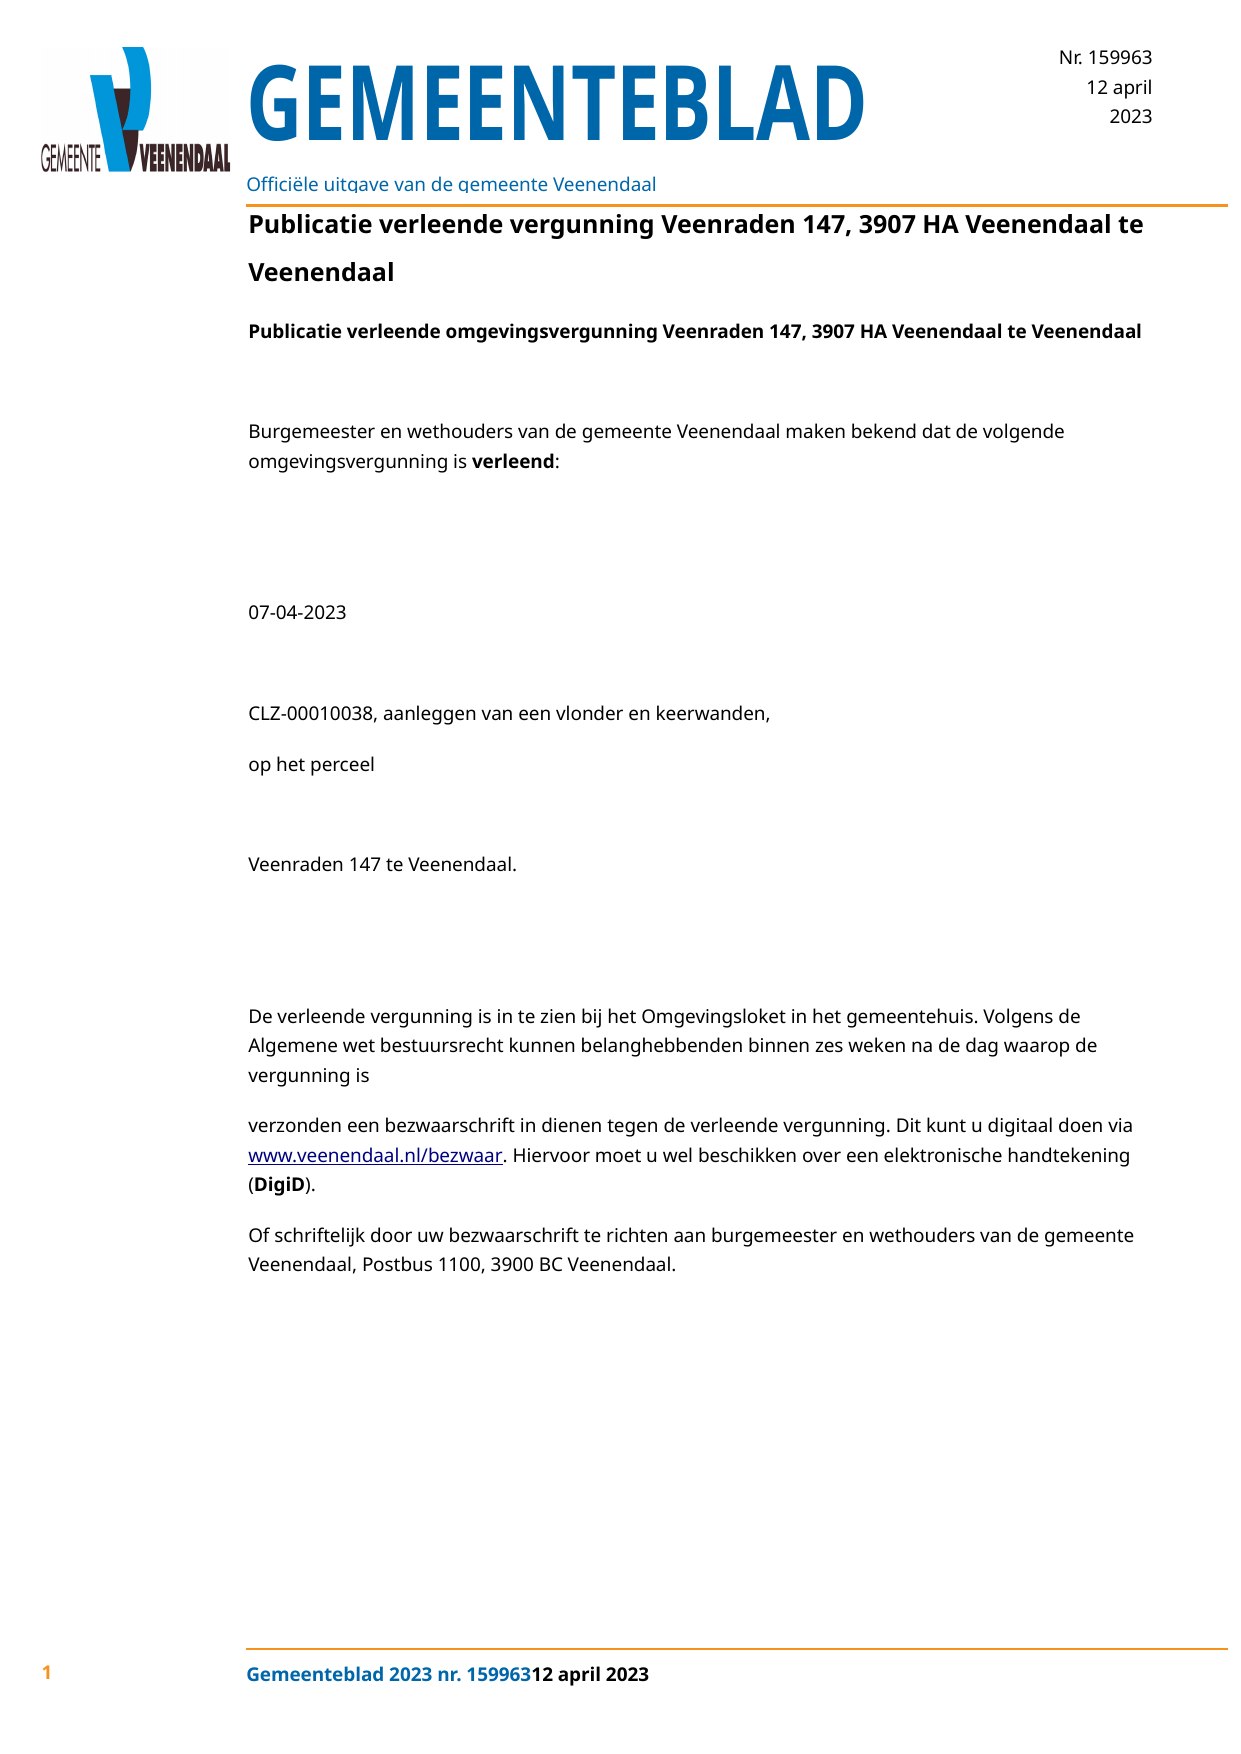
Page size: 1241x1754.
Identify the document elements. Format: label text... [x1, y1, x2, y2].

text Veenraden 147 te Veenendaal. [248, 852, 1152, 877]
text Publicatie verleende vergunning Veenraden 147, 3907 HA Veenendaal te Veenendaal [248, 207, 1152, 288]
picture [41, 47, 130, 172]
text CLZ-00010038, aanleggen van een vlonder en keerwanden, [248, 700, 1152, 726]
text Burgemeester en wethouders van de gemeente Veenendaal maken bekend dat de volgende omgevingsvergunning is verleend: [248, 419, 1152, 474]
text 07-04-2023 [248, 599, 1152, 625]
text Publicatie verleende omgevingsvergunning Veenraden 147, 3907 HA Veenendaal te Veenendaal [248, 318, 1152, 344]
text Of schriftelijk door uw bezwaarschrift te richten aan burgemeester en wethouders van de gemeente Veenendaal, Postbus 1100, 3900 BC Veenendaal. [248, 1222, 1152, 1277]
text op het perceel [248, 751, 1152, 777]
text De verleende vergunning is in te zien bij het Omgevingsloket in het gemeentehuis. Volgens de Algemene wet bestuursrecht kunnen belanghebbenden binnen zes weken na de dag waarop de vergunning is [248, 1003, 1152, 1088]
picture [123, 47, 231, 172]
text verzonden een bezwaarschrift in dienen tegen de verleende vergunning. Dit kunt u digitaal doen via www.veenendaal.nl/bezwaar. Hiervoor moet u wel beschikken over een elektronische handtekening (DigiD). [248, 1112, 1152, 1197]
